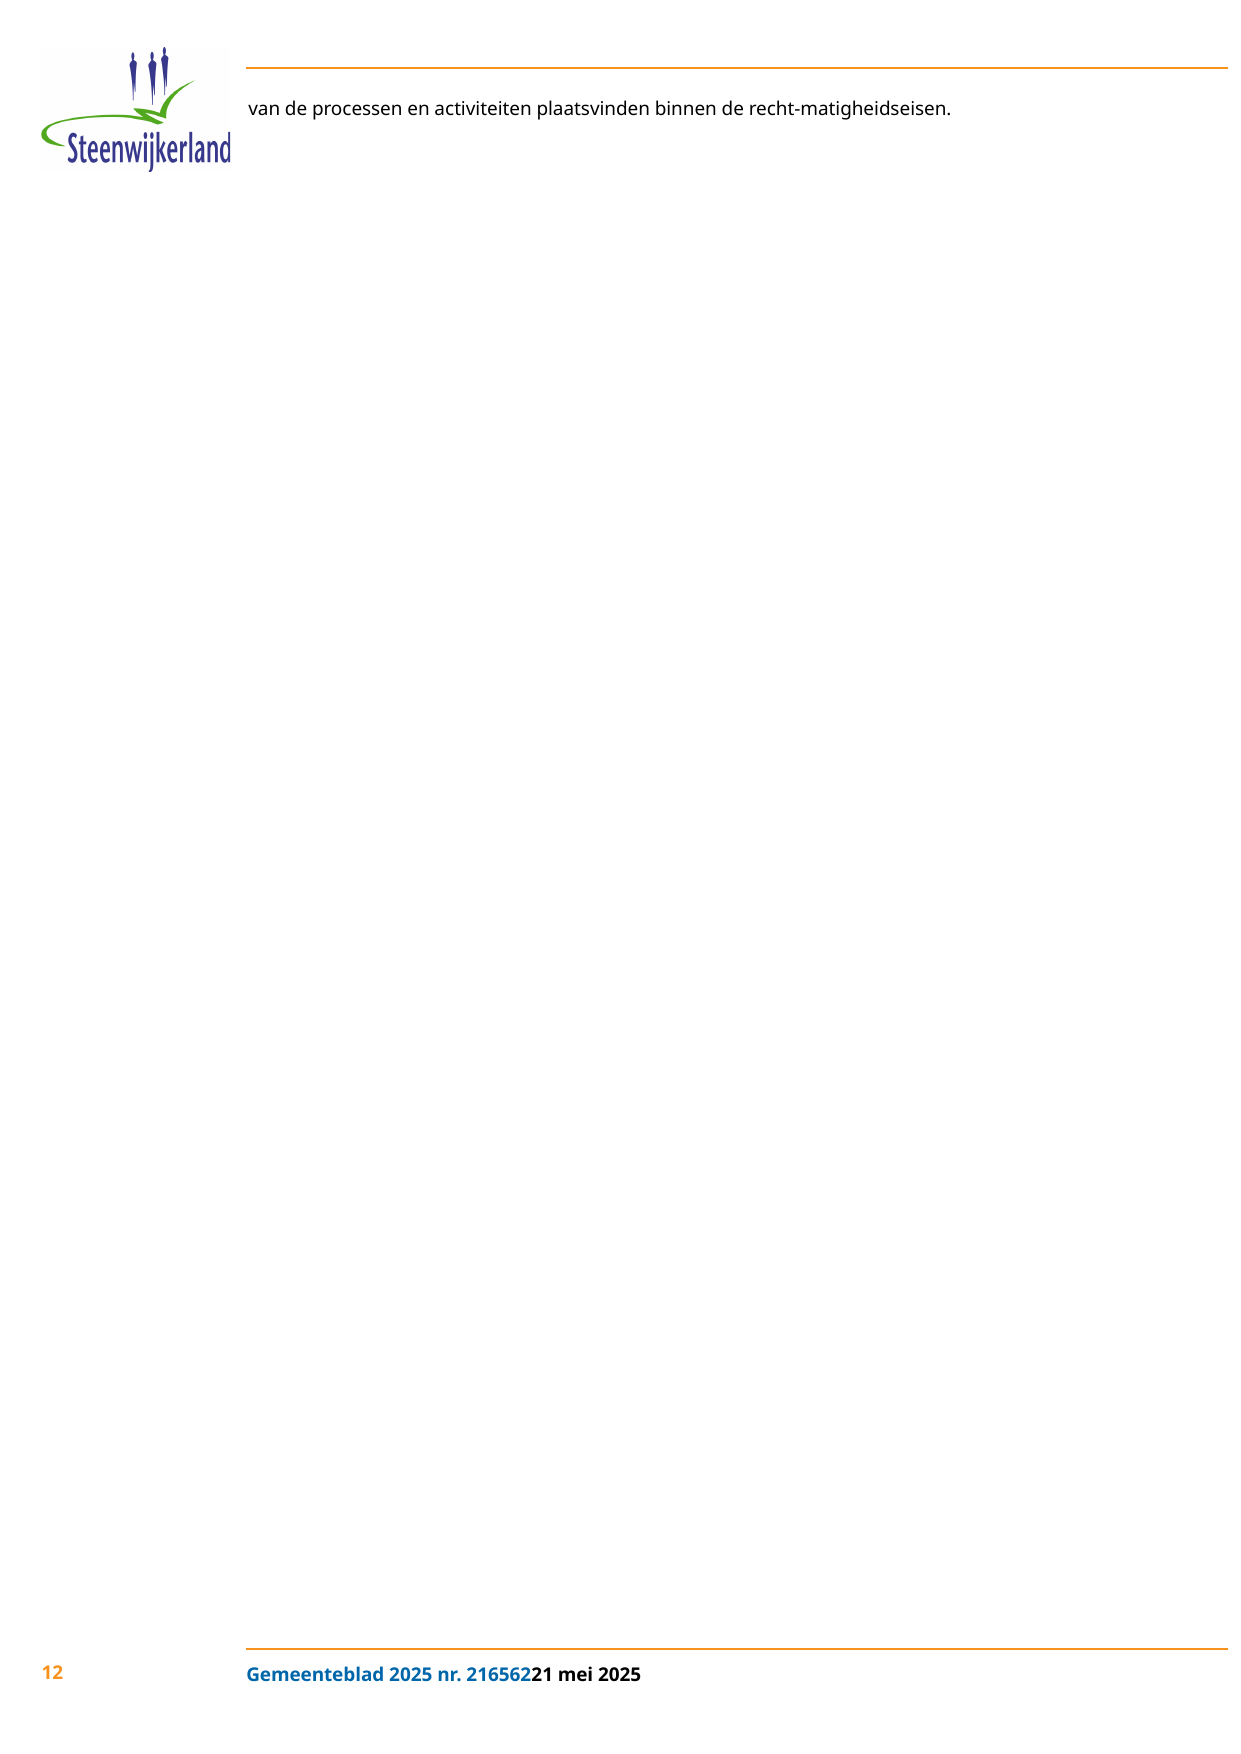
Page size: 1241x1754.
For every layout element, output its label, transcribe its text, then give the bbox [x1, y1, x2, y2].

picture [41, 47, 231, 172]
text van de processen en activiteiten plaatsvinden binnen de recht-matigheidseisen. [248, 95, 1152, 121]
